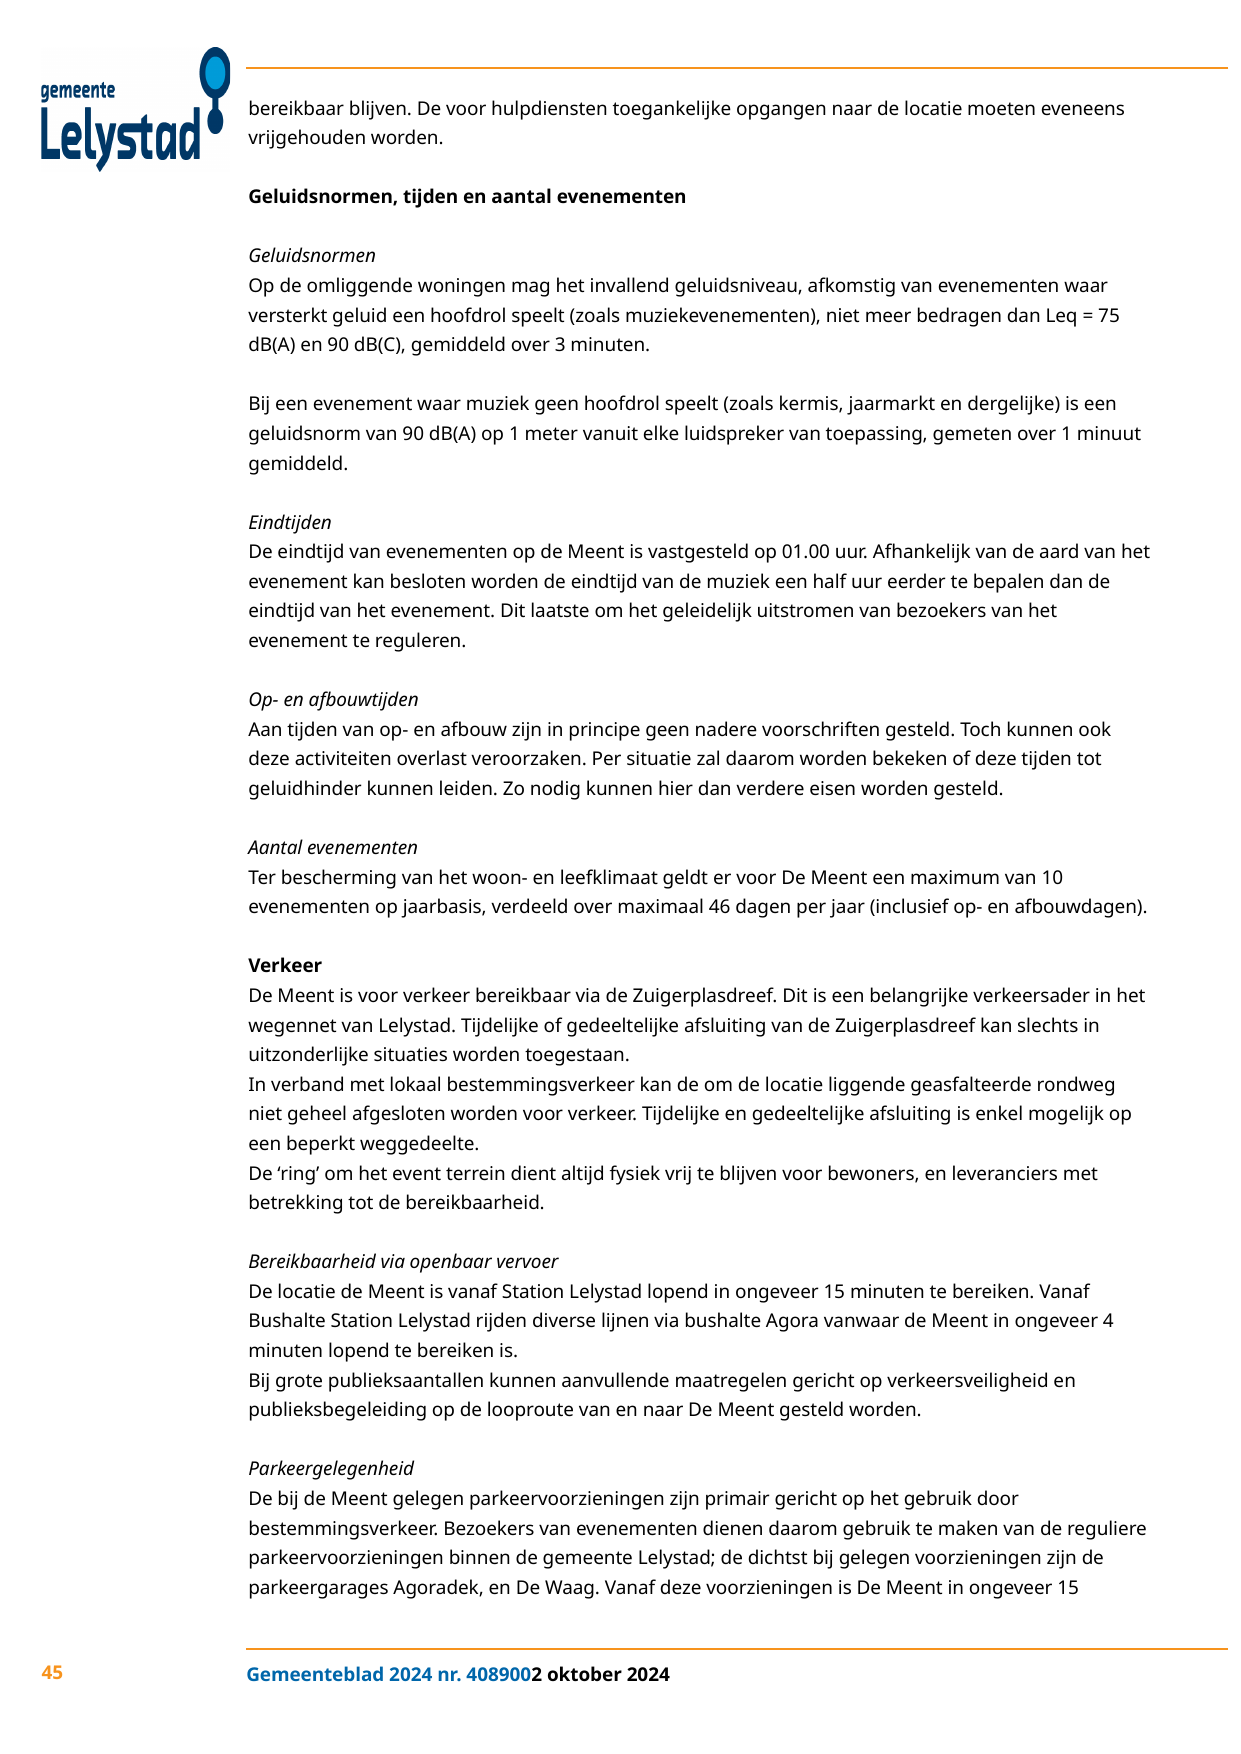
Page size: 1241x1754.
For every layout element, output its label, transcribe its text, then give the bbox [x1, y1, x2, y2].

text Aantal evenementen [248, 834, 1152, 860]
text Geluidsnormen, tijden en aantal evenementen [248, 183, 1152, 209]
text De Meent is voor verkeer bereikbaar via de Zuigerplasdreef. Dit is een belangrijke verkeersader in het wegennet van Lelystad. Tijdelijke of gedeeltelijke afsluiting van de Zuigerplasdreef kan slechts in uitzonderlijke situaties worden toegestaan. [248, 982, 1152, 1067]
text bereikbaar blijven. De voor hulpdiensten toegankelijke opgangen naar de locatie moeten eveneens vrijgehouden worden. [248, 95, 1152, 150]
text De ‘ring’ om het event terrein dient altijd fysiek vrij te blijven voor bewoners, en leveranciers met betrekking tot de bereikbaarheid. [248, 1160, 1152, 1215]
text Ter bescherming van het woon- en leefklimaat geldt er voor De Meent een maximum van 10 evenementen op jaarbasis, verdeeld over maximaal 46 dagen per jaar (inclusief op- en afbouwdagen). [248, 864, 1152, 919]
text Op de omliggende woningen mag het invallend geluidsniveau, afkomstig van evenementen waar versterkt geluid een hoofdrol speelt (zoals muziekevenementen), niet meer bedragen dan Leq = 75 dB(A) en 90 dB(C), gemiddeld over 3 minuten. [248, 272, 1152, 357]
text Bij een evenement waar muziek geen hoofdrol speelt (zoals kermis, jaarmarkt en dergelijke) is een geluidsnorm van 90 dB(A) op 1 meter vanuit elke luidspreker van toepassing, gemeten over 1 minuut gemiddeld. [248, 391, 1152, 476]
text Eindtijden [248, 509, 1152, 535]
text In verband met lokaal bestemmingsverkeer kan de om de locatie liggende geasfalteerde rondweg niet geheel afgesloten worden voor verkeer. Tijdelijke en gedeeltelijke afsluiting is enkel mogelijk op een beperkt weggedeelte. [248, 1071, 1152, 1156]
text De eindtijd van evenementen op de Meent is vastgesteld op 01.00 uur. Afhankelijk van de aard van het evenement kan besloten worden de eindtijd van de muziek een half uur eerder te bepalen dan de eindtijd van het evenement. Dit laatste om het geleidelijk uitstromen van bezoekers van het evenement te reguleren. [248, 538, 1152, 653]
text Bereikbaarheid via openbaar vervoer [248, 1248, 1152, 1274]
text De bij de Meent gelegen parkeervoorzieningen zijn primair gericht op het gebruik door bestemmingsverkeer. Bezoekers van evenementen dienen daarom gebruik te maken van de reguliere parkeervoorzieningen binnen de gemeente Lelystad; de dichtst bij gelegen voorzieningen zijn de parkeergarages Agoradek, en De Waag. Vanaf deze voorzieningen is De Meent in ongeveer 15 [248, 1485, 1152, 1600]
text Verkeer [248, 953, 1152, 978]
text Parkeergelegenheid [248, 1456, 1152, 1481]
text Aan tijden van op- en afbouw zijn in principe geen nadere voorschriften gesteld. Toch kunnen ook deze activiteiten overlast veroorzaken. Per situatie zal daarom worden bekeken of deze tijden tot geluidhinder kunnen leiden. Zo nodig kunnen hier dan verdere eisen worden gesteld. [248, 716, 1152, 801]
text Bij grote publieksaantallen kunnen aanvullende maatregelen gericht op verkeersveiligheid en publieksbegeleiding op de looproute van en naar De Meent gesteld worden. [248, 1367, 1152, 1422]
text De locatie de Meent is vanaf Station Lelystad lopend in ongeveer 15 minuten te bereiken. Vanaf Bushalte Station Lelystad rijden diverse lijnen via bushalte Agora vanwaar de Meent in ongeveer 4 minuten lopend te bereiken is. [248, 1278, 1152, 1363]
text Geluidsnormen [248, 243, 1152, 268]
picture [41, 47, 231, 172]
text Op- en afbouwtijden [248, 686, 1152, 712]
